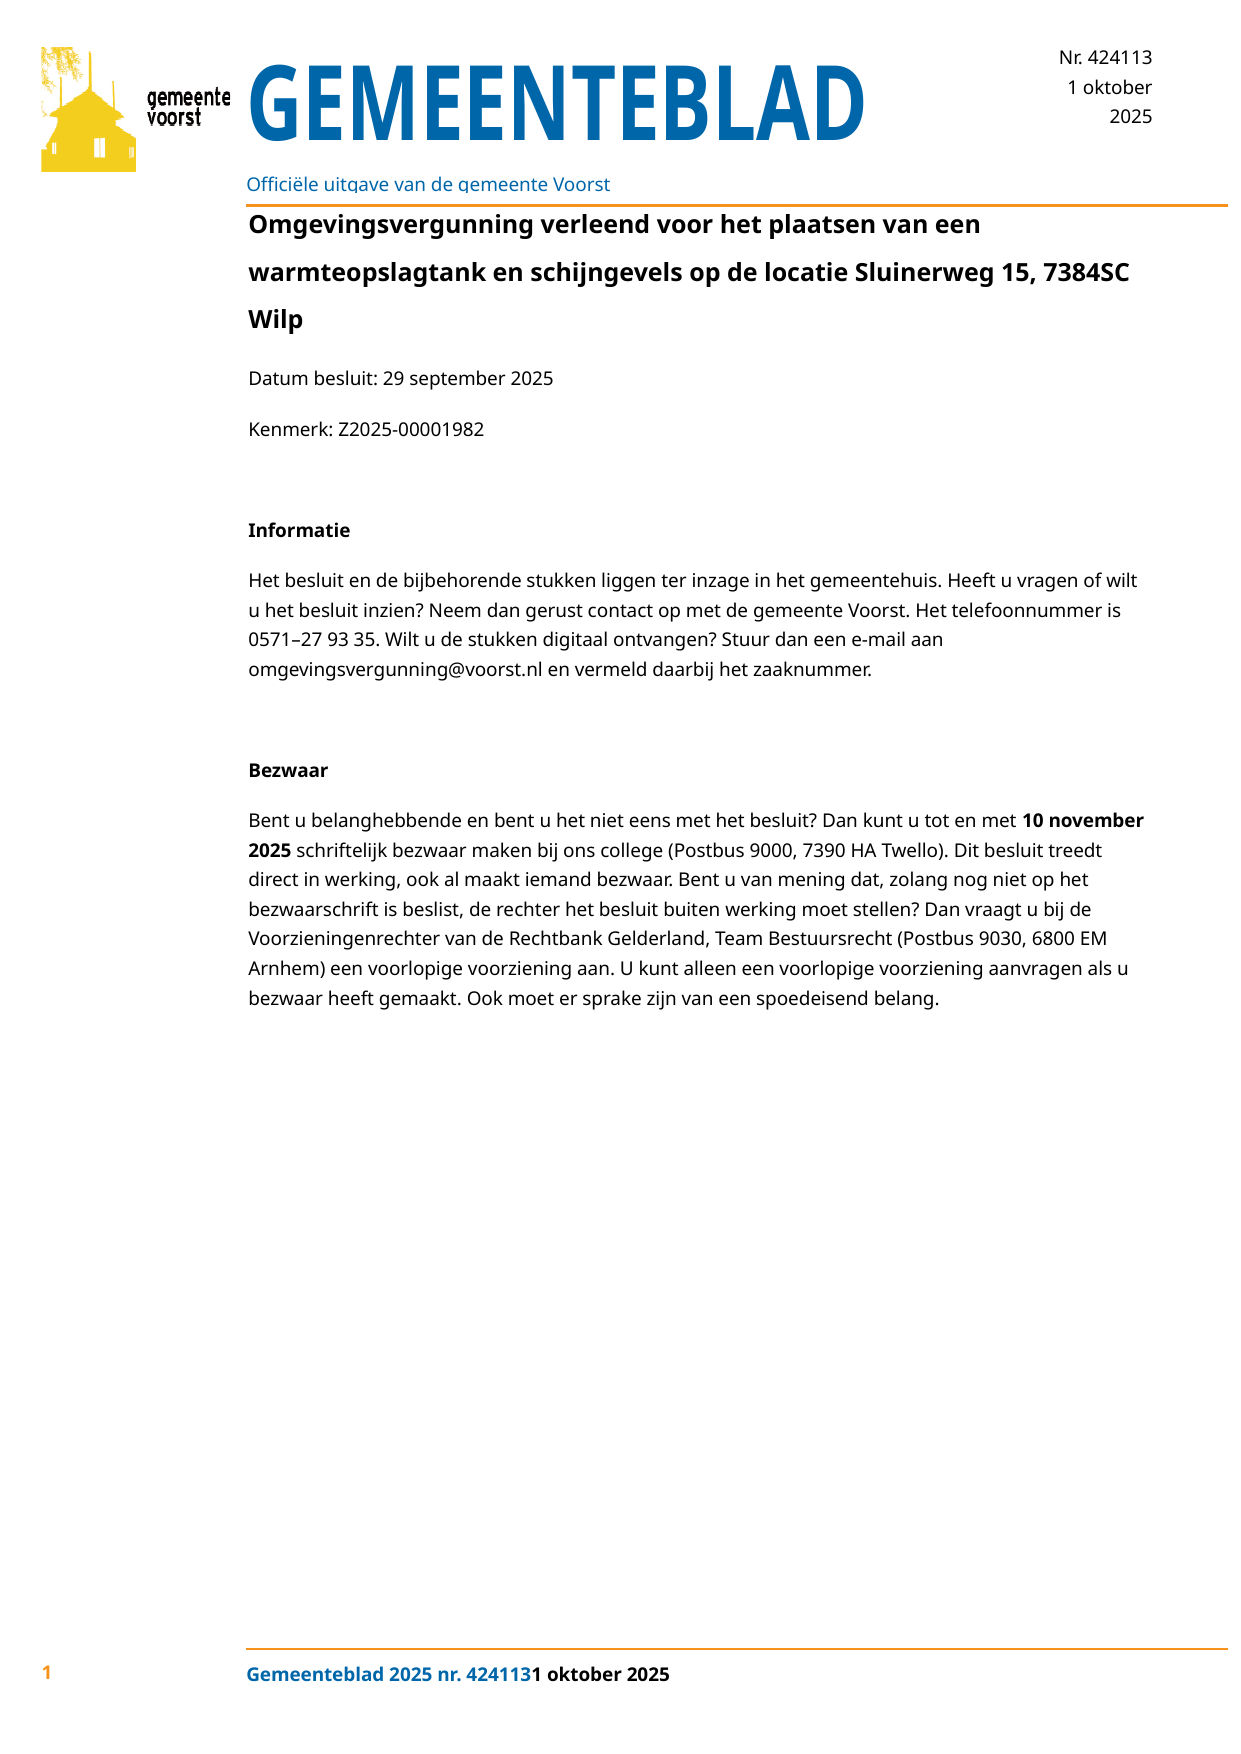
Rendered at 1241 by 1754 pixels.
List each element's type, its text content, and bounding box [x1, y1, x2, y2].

text Bent u belanghebbende en bent u het niet eens met het besluit? Dan kunt u tot en met 10 november 2025 schriftelijk bezwaar maken bij ons college (Postbus 9000, 7390 HA Twello). Dit besluit treedt direct in werking, ook al maakt iemand bezwaar. Bent u van mening dat, zolang nog niet op het bezwaarschrift is beslist, de rechter het besluit buiten werking moet stellen? Dan vraagt u bij de Voorzieningenrechter van de Rechtbank Gelderland, Team Bestuursrecht (Postbus 9030, 6800 EM Arnhem) een voorlopige voorziening aan. U kunt alleen een voorlopige voorziening aanvragen als u bezwaar heeft gemaakt. Ook moet er sprake zijn van een spoedeisend belang. [248, 807, 1152, 1010]
text Kenmerk: Z2025-00001982 [248, 416, 1152, 442]
text Het besluit en de bijbehorende stukken liggen ter inzage in het gemeentehuis. Heeft u vragen of wilt u het besluit inzien? Neem dan gerust contact op met de gemeente Voorst. Het telefoonnummer is 0571–27 93 35. Wilt u de stukken digitaal ontvangen? Stuur dan een e-mail aan omgevingsvergunning@voorst.nl en vermeld daarbij het zaaknummer. [248, 567, 1152, 682]
text Bezwaar [248, 757, 1152, 782]
text Informatie [248, 517, 1152, 542]
picture [41, 47, 231, 172]
text Datum besluit: 29 september 2025 [248, 366, 1152, 391]
text Omgevingsvergunning verleend voor het plaatsen van een warmteopslagtank en schijngevels op de locatie Sluinerweg 15, 7384SC Wilp [248, 207, 1152, 336]
